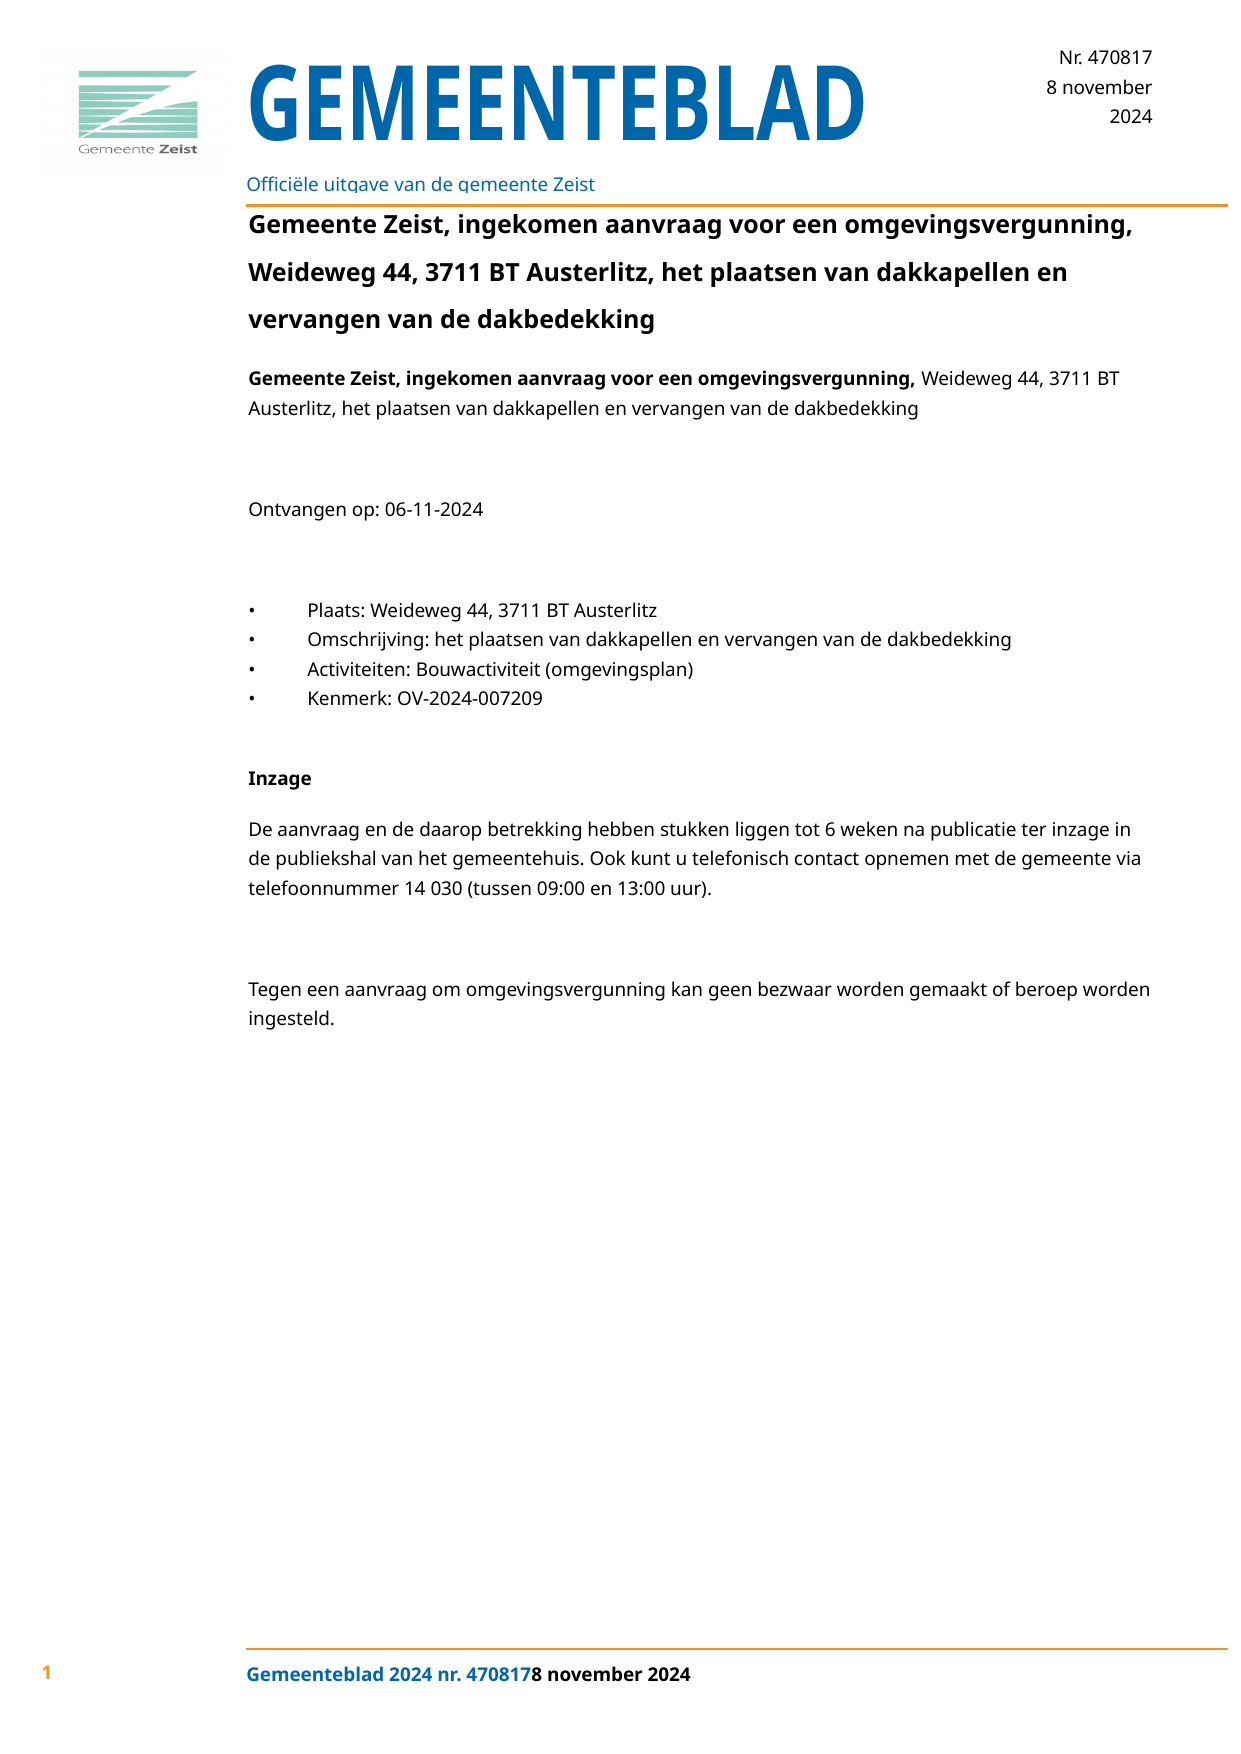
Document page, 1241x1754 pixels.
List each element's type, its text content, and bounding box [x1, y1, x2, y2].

text De aanvraag en de daarop betrekking hebben stukken liggen tot 6 weken na publicatie ter inzage in de publiekshal van het gemeentehuis. Ook kunt u telefonisch contact opnemen met de gemeente via telefoonnummer 14 030 (tussen 09:00 en 13:00 uur). [248, 816, 1152, 901]
text Gemeente Zeist, ingekomen aanvraag voor een omgevingsvergunning, Weideweg 44, 3711 BT Austerlitz, het plaatsen van dakkapellen en vervangen van de dakbedekking [248, 366, 1152, 421]
list Activiteiten: Bouwactiviteit (omgevingsplan) [248, 656, 1152, 682]
list Kenmerk: OV-2024-007209 [248, 686, 1152, 711]
list Plaats: Weideweg 44, 3711 BT Austerlitz [248, 597, 1152, 622]
text Inzage [248, 766, 1152, 791]
text Ontvangen op: 06-11-2024 [248, 496, 1152, 522]
picture [41, 47, 231, 172]
text Gemeente Zeist, ingekomen aanvraag voor een omgevingsvergunning, Weideweg 44, 3711 BT Austerlitz, het plaatsen van dakkapellen en vervangen van de dakbedekking [248, 207, 1152, 336]
list Omschrijving: het plaatsen van dakkapellen en vervangen van de dakbedekking [248, 626, 1152, 652]
text Tegen een aanvraag om omgevingsvergunning kan geen bezwaar worden gemaakt of beroep worden ingesteld. [248, 976, 1152, 1031]
